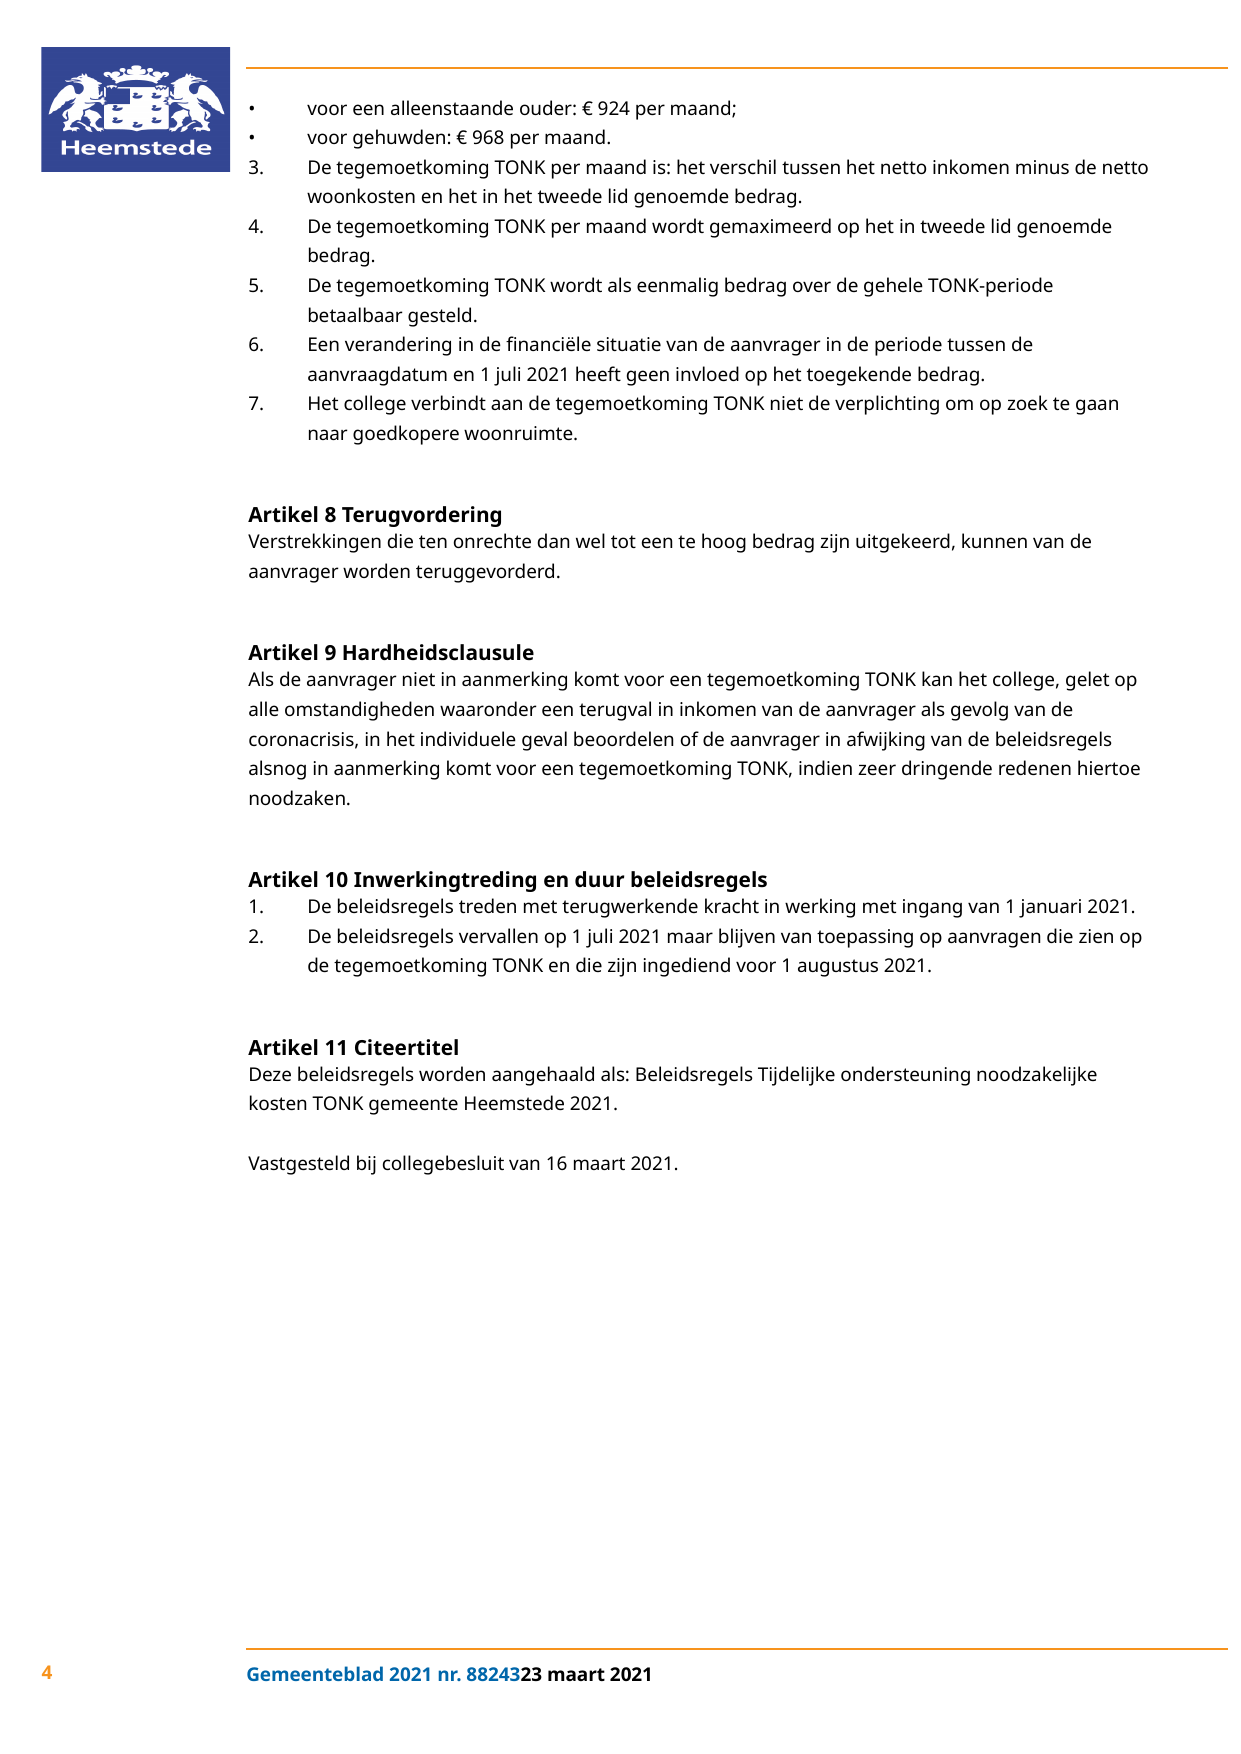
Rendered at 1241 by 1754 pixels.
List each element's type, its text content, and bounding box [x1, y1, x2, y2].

text Verstrekkingen die ten onrechte dan wel tot een te hoog bedrag zijn uitgekeerd, kunnen van de aanvrager worden teruggevorderd. [248, 529, 1152, 584]
text Vastgesteld bij collegebesluit van 16 maart 2021. [248, 1150, 1152, 1176]
text Artikel 9 Hardheidsclausule [248, 638, 1152, 667]
text Als de aanvrager niet in aanmerking komt voor een tegemoetkoming TONK kan het college, gelet op alle omstandigheden waaronder een terugval in inkomen van de aanvrager als gevolg van de coronacrisis, in het individuele geval beoordelen of de aanvrager in afwijking van de beleidsregels alsnog in aanmerking komt voor een tegemoetkoming TONK, indien zeer dringende redenen hiertoe noodzaken. [248, 667, 1152, 811]
list De beleidsregels treden met terugwerkende kracht in werking met ingang van 1 januari 2021. [248, 893, 1152, 919]
list voor een alleenstaande ouder: € 924 per maand; [248, 95, 1152, 121]
text Deze beleidsregels worden aangehaald als: Beleidsregels Tijdelijke ondersteuning noodzakelijke kosten TONK gemeente Heemstede 2021. [248, 1061, 1152, 1116]
text Artikel 10 Inwerkingtreding en duur beleidsregels [248, 865, 1152, 893]
list De tegemoetkoming TONK per maand wordt gemaximeerd op het in tweede lid genoemde bedrag. [248, 213, 1152, 268]
list Een verandering in de financiële situatie van de aanvrager in de periode tussen de aanvraagdatum en 1 juli 2021 heeft geen invloed op het toegekende bedrag. [248, 331, 1152, 387]
list De tegemoetkoming TONK wordt als eenmalig bedrag over de gehele TONK-periode betaalbaar gesteld. [248, 272, 1152, 328]
text Artikel 11 Citeertitel [248, 1033, 1152, 1061]
list De tegemoetkoming TONK per maand is: het verschil tussen het netto inkomen minus de netto woonkosten en het in het tweede lid genoemde bedrag. [248, 154, 1152, 209]
picture [41, 47, 231, 172]
list voor gehuwden: € 968 per maand. [248, 124, 1152, 150]
list De beleidsregels vervallen op 1 juli 2021 maar blijven van toepassing op aanvragen die zien op de tegemoetkoming TONK en die zijn ingediend voor 1 augustus 2021. [248, 923, 1152, 978]
text Artikel 8 Terugvordering [248, 500, 1152, 529]
list Het college verbindt aan de tegemoetkoming TONK niet de verplichting om op zoek te gaan naar goedkopere woonruimte. [248, 391, 1152, 446]
